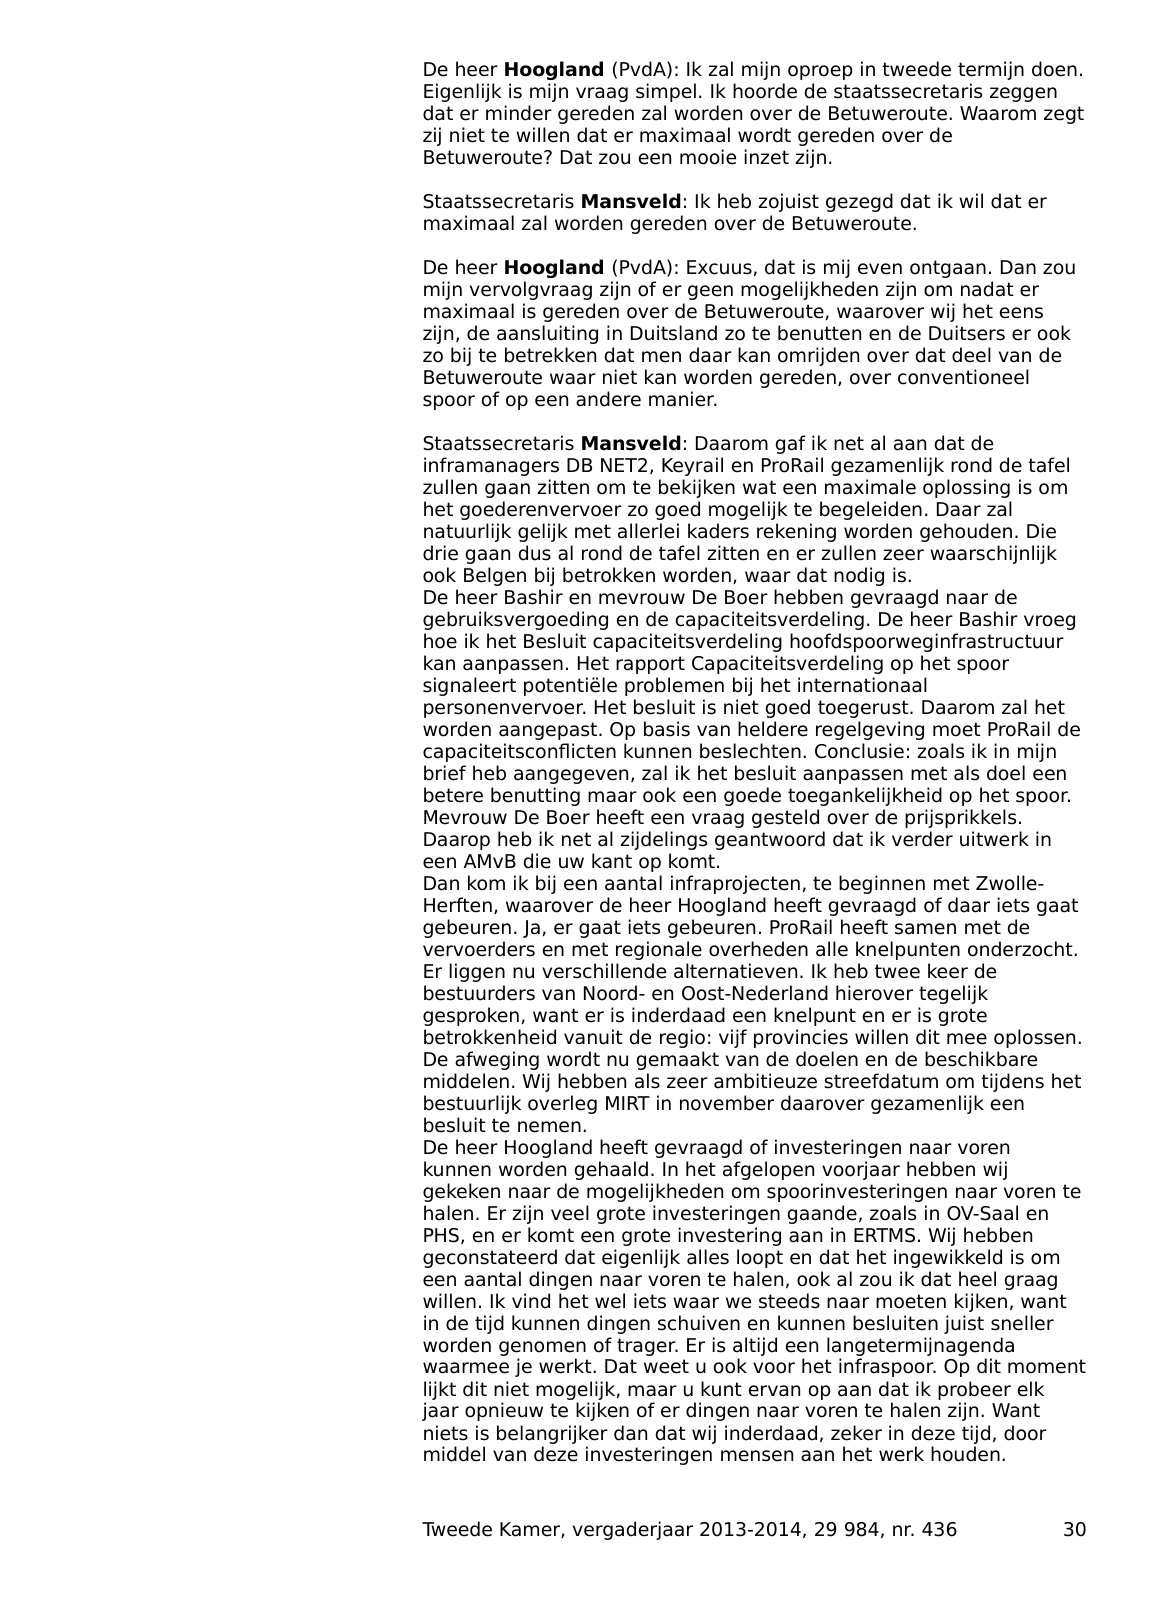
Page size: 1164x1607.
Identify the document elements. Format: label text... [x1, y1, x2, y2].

text Dan kom ik bij een aantal infraprojecten, te beginnen met Zwolle-Herften, waarover de heer Hoogland heeft gevraagd of daar iets gaat gebeuren. Ja, er gaat iets gebeuren. ProRail heeft samen met de vervoerders en met regionale overheden alle knelpunten onderzocht. Er liggen nu verschillende alternatieven. Ik heb twee keer de bestuurders van Noord- en Oost-Nederland hierover tegelijk gesproken, want er is inderdaad een knelpunt en er is grote betrokkenheid vanuit de regio: vijf provincies willen dit mee oplossen. De afweging wordt nu gemaakt van de doelen en de beschikbare middelen. Wij hebben als zeer ambitieuze streefdatum om tijdens het bestuurlijk overleg MIRT in november daarover gezamenlijk een besluit te nemen. [422, 873, 1087, 1137]
text De heer Bashir en mevrouw De Boer hebben gevraagd naar de gebruiksvergoeding en de capaciteitsverdeling. De heer Bashir vroeg hoe ik het Besluit capaciteitsverdeling hoofdspoorweginfrastructuur kan aanpassen. Het rapport Capaciteitsverdeling op het spoor signaleert potentiële problemen bij het internationaal personenvervoer. Het besluit is niet goed toegerust. Daarom zal het worden aangepast. Op basis van heldere regelgeving moet ProRail de capaciteitsconflicten kunnen beslechten. Conclusie: zoals ik in mijn brief heb aangegeven, zal ik het besluit aanpassen met als doel een betere benutting maar ook een goede toegankelijkheid op het spoor. [422, 587, 1087, 807]
text De heer Hoogland heeft gevraagd of investeringen naar voren kunnen worden gehaald. In het afgelopen voorjaar hebben wij gekeken naar de mogelijkheden om spoorinvesteringen naar voren te halen. Er zijn veel grote investeringen gaande, zoals in OV-Saal en PHS, en er komt een grote investering aan in ERTMS. Wij hebben geconstateerd dat eigenlijk alles loopt en dat het ingewikkeld is om een aantal dingen naar voren te halen, ook al zou ik dat heel graag willen. Ik vind het wel iets waar we steeds naar moeten kijken, want in de tijd kunnen dingen schuiven en kunnen besluiten juist sneller worden genomen of trager. Er is altijd een langetermijnagenda waarmee je werkt. Dat weet u ook voor het infraspoor. Op dit moment lijkt dit niet mogelijk, maar u kunt ervan op aan dat ik probeer elk jaar opnieuw te kijken of er dingen naar voren te halen zijn. Want niets is belangrijker dan dat wij inderdaad, zeker in deze tijd, door middel van deze investeringen mensen aan het werk houden. [422, 1137, 1087, 1466]
text De heer Hoogland (PvdA): Ik zal mijn oproep in tweede termijn doen. Eigenlijk is mijn vraag simpel. Ik hoorde de staatssecretaris zeggen dat er minder gereden zal worden over de Betuweroute. Waarom zegt zij niet te willen dat er maximaal wordt gereden over de Betuweroute? Dat zou een mooie inzet zijn. [422, 59, 1087, 169]
text De heer Hoogland (PvdA): Excuus, dat is mij even ontgaan. Dan zou mijn vervolgvraag zijn of er geen mogelijkheden zijn om nadat er maximaal is gereden over de Betuweroute, waarover wij het eens zijn, de aansluiting in Duitsland zo te benutten en de Duitsers er ook zo bij te betrekken dat men daar kan omrijden over dat deel van de Betuweroute waar niet kan worden gereden, over conventioneel spoor of op een andere manier. [422, 257, 1087, 411]
text Staatssecretaris Mansveld: Ik heb zojuist gezegd dat ik wil dat er maximaal zal worden gereden over de Betuweroute. [422, 191, 1087, 235]
text Mevrouw De Boer heeft een vraag gesteld over de prijsprikkels. Daarop heb ik net al zijdelings geantwoord dat ik verder uitwerk in een AMvB die uw kant op komt. [422, 807, 1087, 873]
text Staatssecretaris Mansveld: Daarom gaf ik net al aan dat de inframanagers DB NET2, Keyrail en ProRail gezamenlijk rond de tafel zullen gaan zitten om te bekijken wat een maximale oplossing is om het goederenvervoer zo goed mogelijk te begeleiden. Daar zal natuurlijk gelijk met allerlei kaders rekening worden gehouden. Die drie gaan dus al rond de tafel zitten en er zullen zeer waarschijnlijk ook Belgen bij betrokken worden, waar dat nodig is. [422, 433, 1087, 587]
